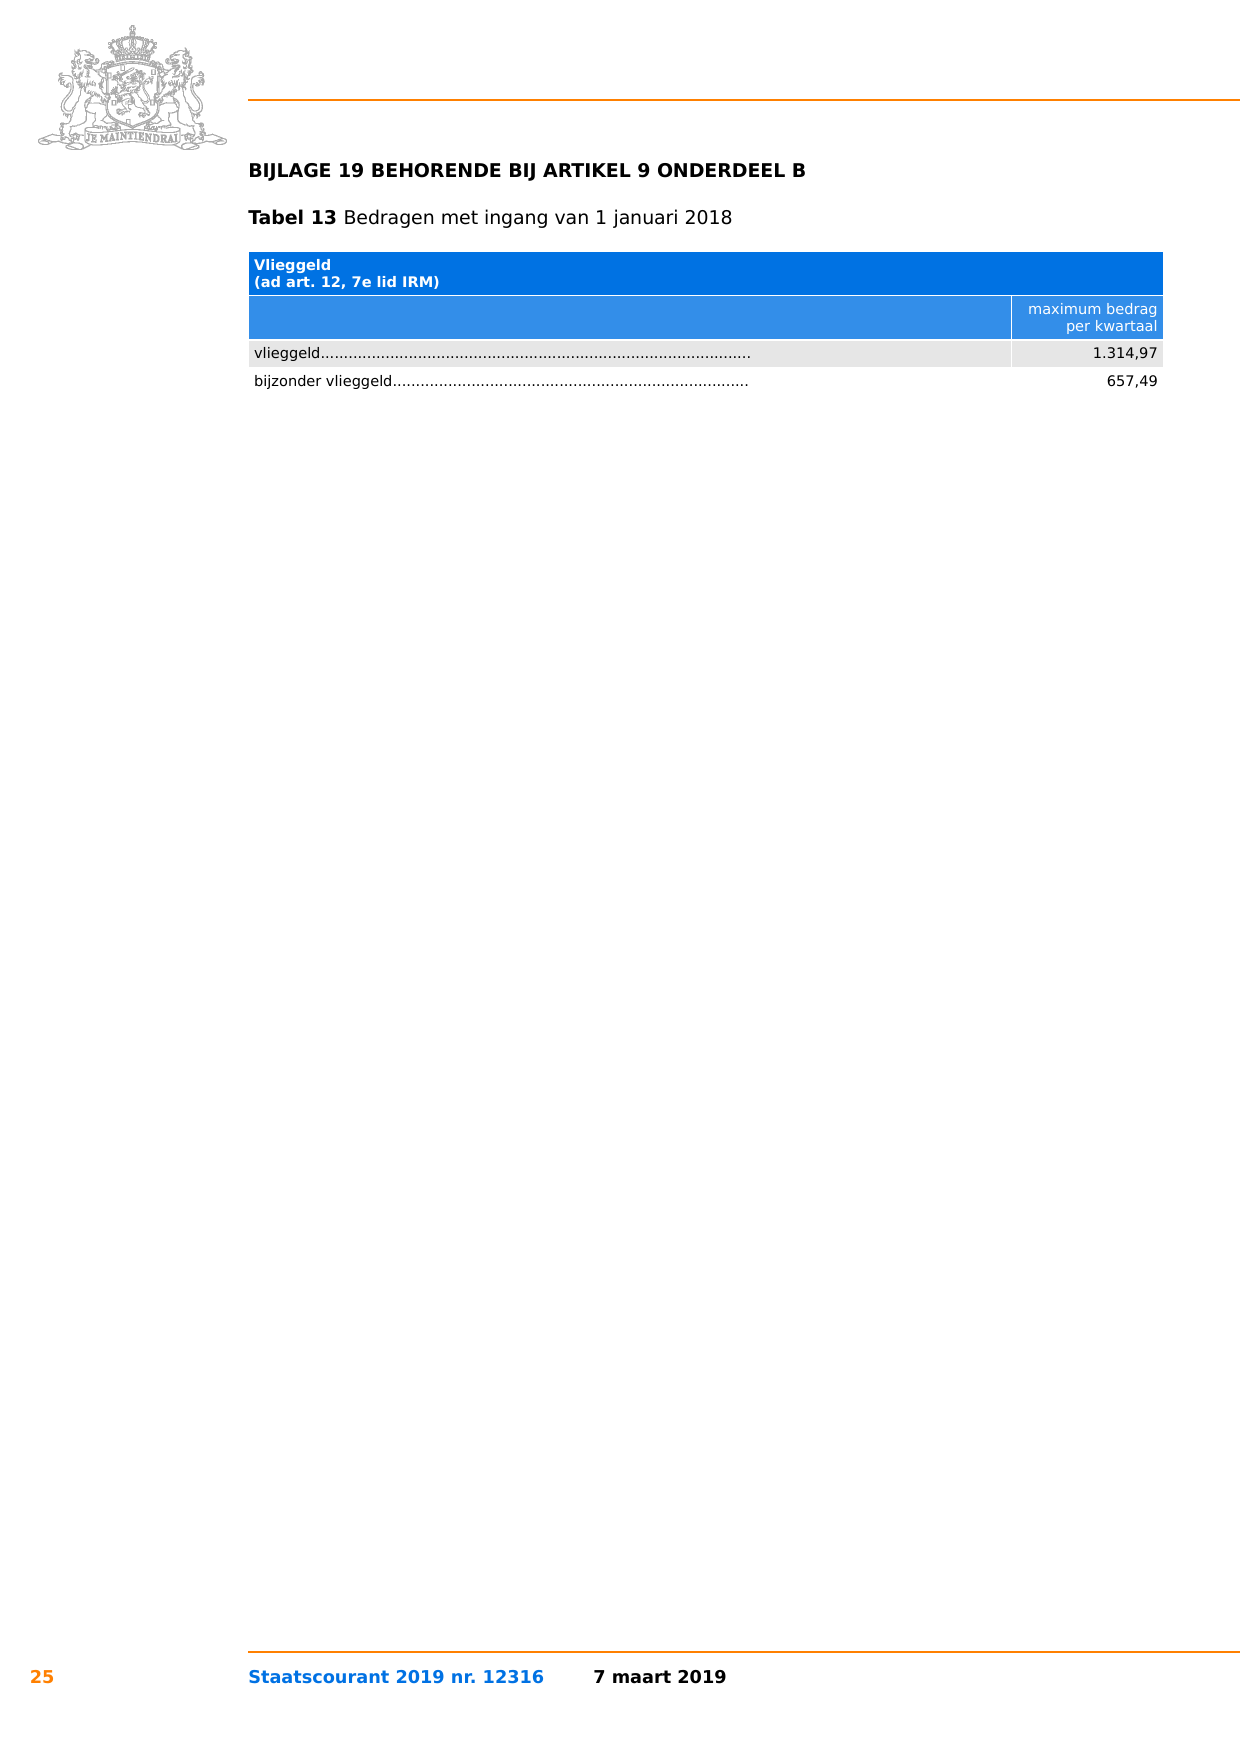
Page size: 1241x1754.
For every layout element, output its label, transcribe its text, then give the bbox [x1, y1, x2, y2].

subtitle BIJLAGE 19 BEHORENDE BIJ ARTIKEL 9 ONDERDEEL B [248, 160, 1163, 182]
text Tabel 13 Bedragen met ingang van 1 januari 2018 [248, 207, 1163, 229]
table_cell maximum bedrag per kwartaal [1012, 296, 1163, 339]
table_cell bijzonder vlieggeld............................................................................. [249, 368, 1011, 394]
table_cell 657,49 [1012, 368, 1163, 394]
table_cell vlieggeld............................................................................................. [249, 341, 1011, 367]
table_header Vlieggeld (ad art. 12, 7e lid IRM) [249, 252, 1163, 295]
table_cell [249, 296, 1011, 339]
table_cell 1.314,97 [1012, 341, 1163, 367]
picture [38, 25, 227, 150]
